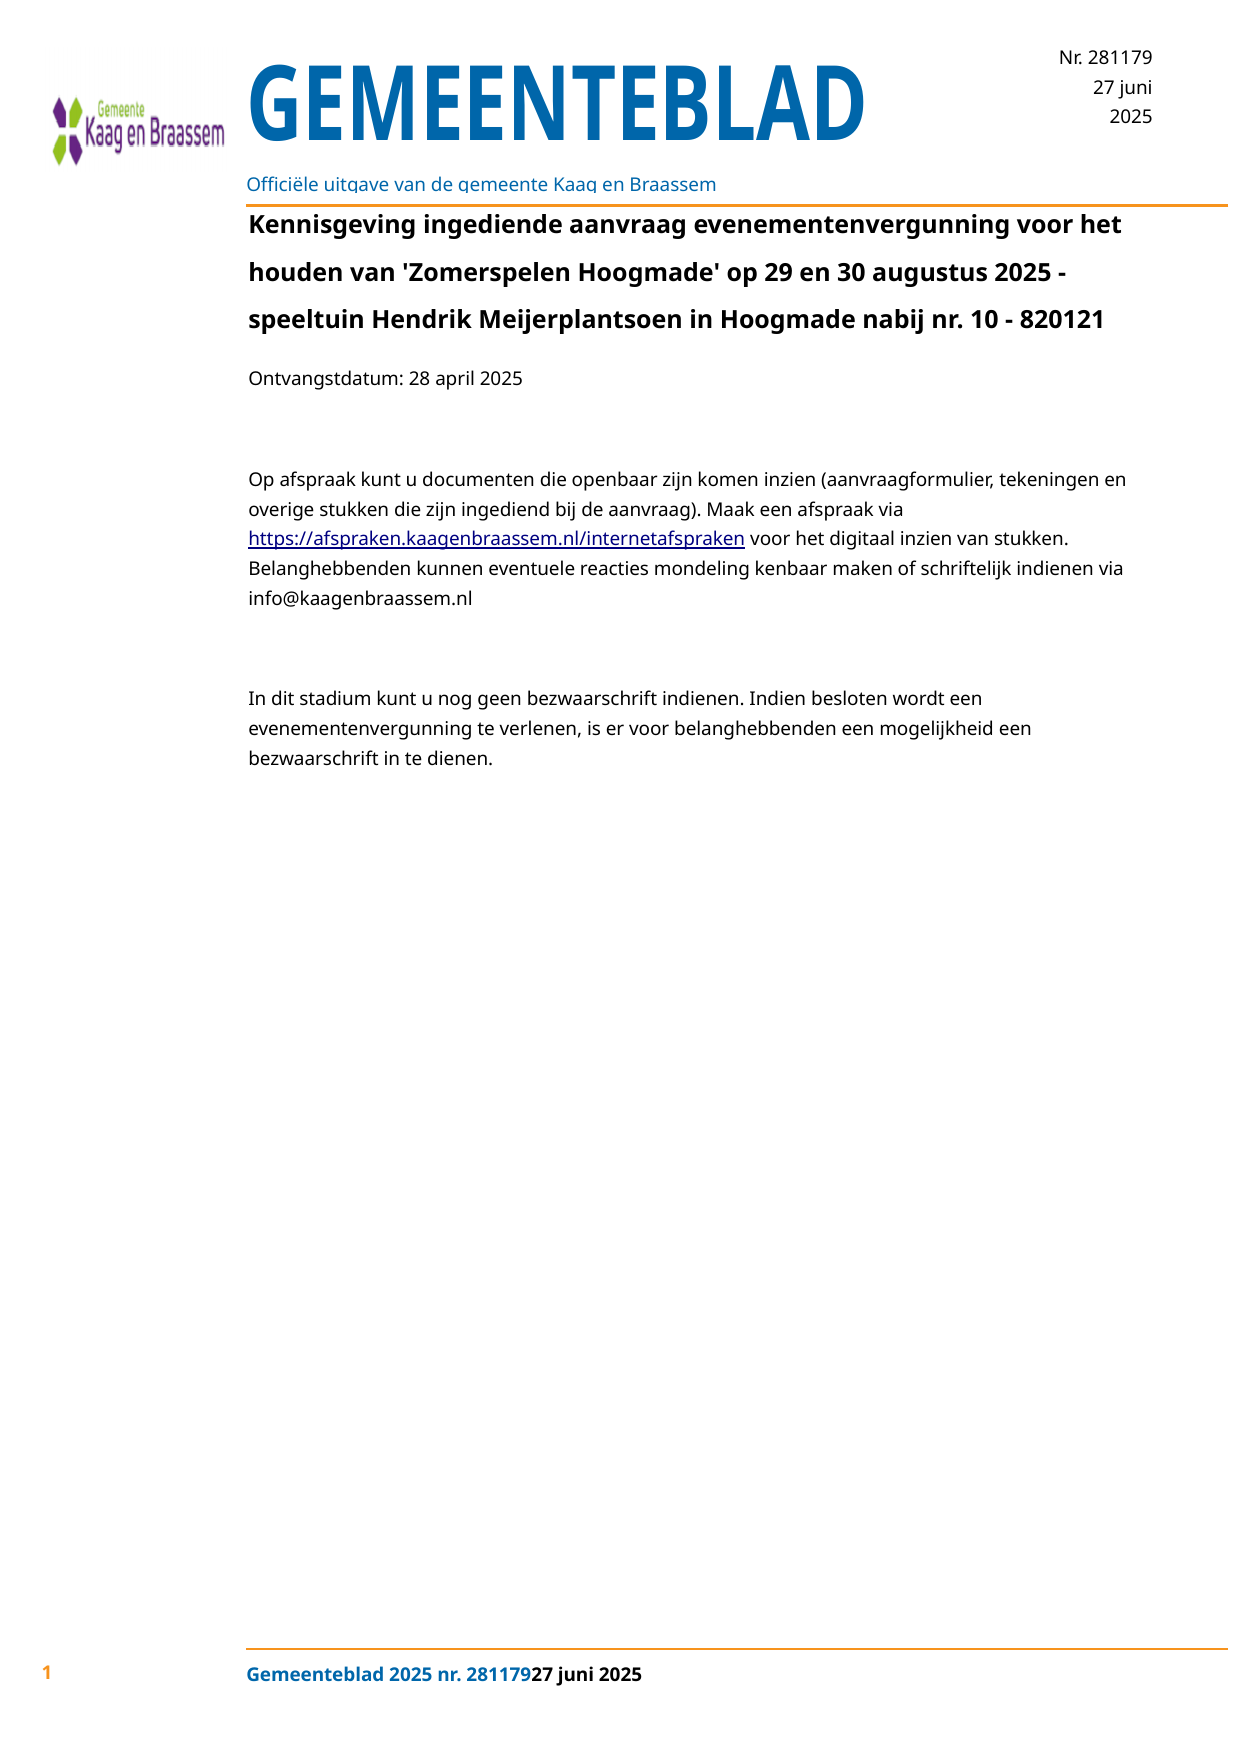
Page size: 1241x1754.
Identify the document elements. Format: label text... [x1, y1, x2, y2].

text Op afspraak kunt u documenten die openbaar zijn komen inzien (aanvraagformulier, tekeningen en overige stukken die zijn ingediend bij de aanvraag). Maak een afspraak via https://afspraken.kaagenbraassem.nl/internetafspraken voor het digitaal inzien van stukken. Belanghebbenden kunnen eventuele reacties mondeling kenbaar maken of schriftelijk indienen via info@kaagenbraassem.nl [248, 466, 1152, 610]
text Ontvangstdatum: 28 april 2025 [248, 366, 1152, 391]
text In dit stadium kunt u nog geen bezwaarschrift indienen. Indien besloten wordt een evenementenvergunning te verlenen, is er voor belanghebbenden een mogelijkheid een bezwaarschrift in te dienen. [248, 686, 1152, 770]
picture [41, 47, 231, 172]
text Kennisgeving ingediende aanvraag evenementenvergunning voor het houden van 'Zomerspelen Hoogmade' op 29 en 30 augustus 2025 - speeltuin Hendrik Meijerplantsoen in Hoogmade nabij nr. 10 - 820121 [248, 207, 1152, 336]
